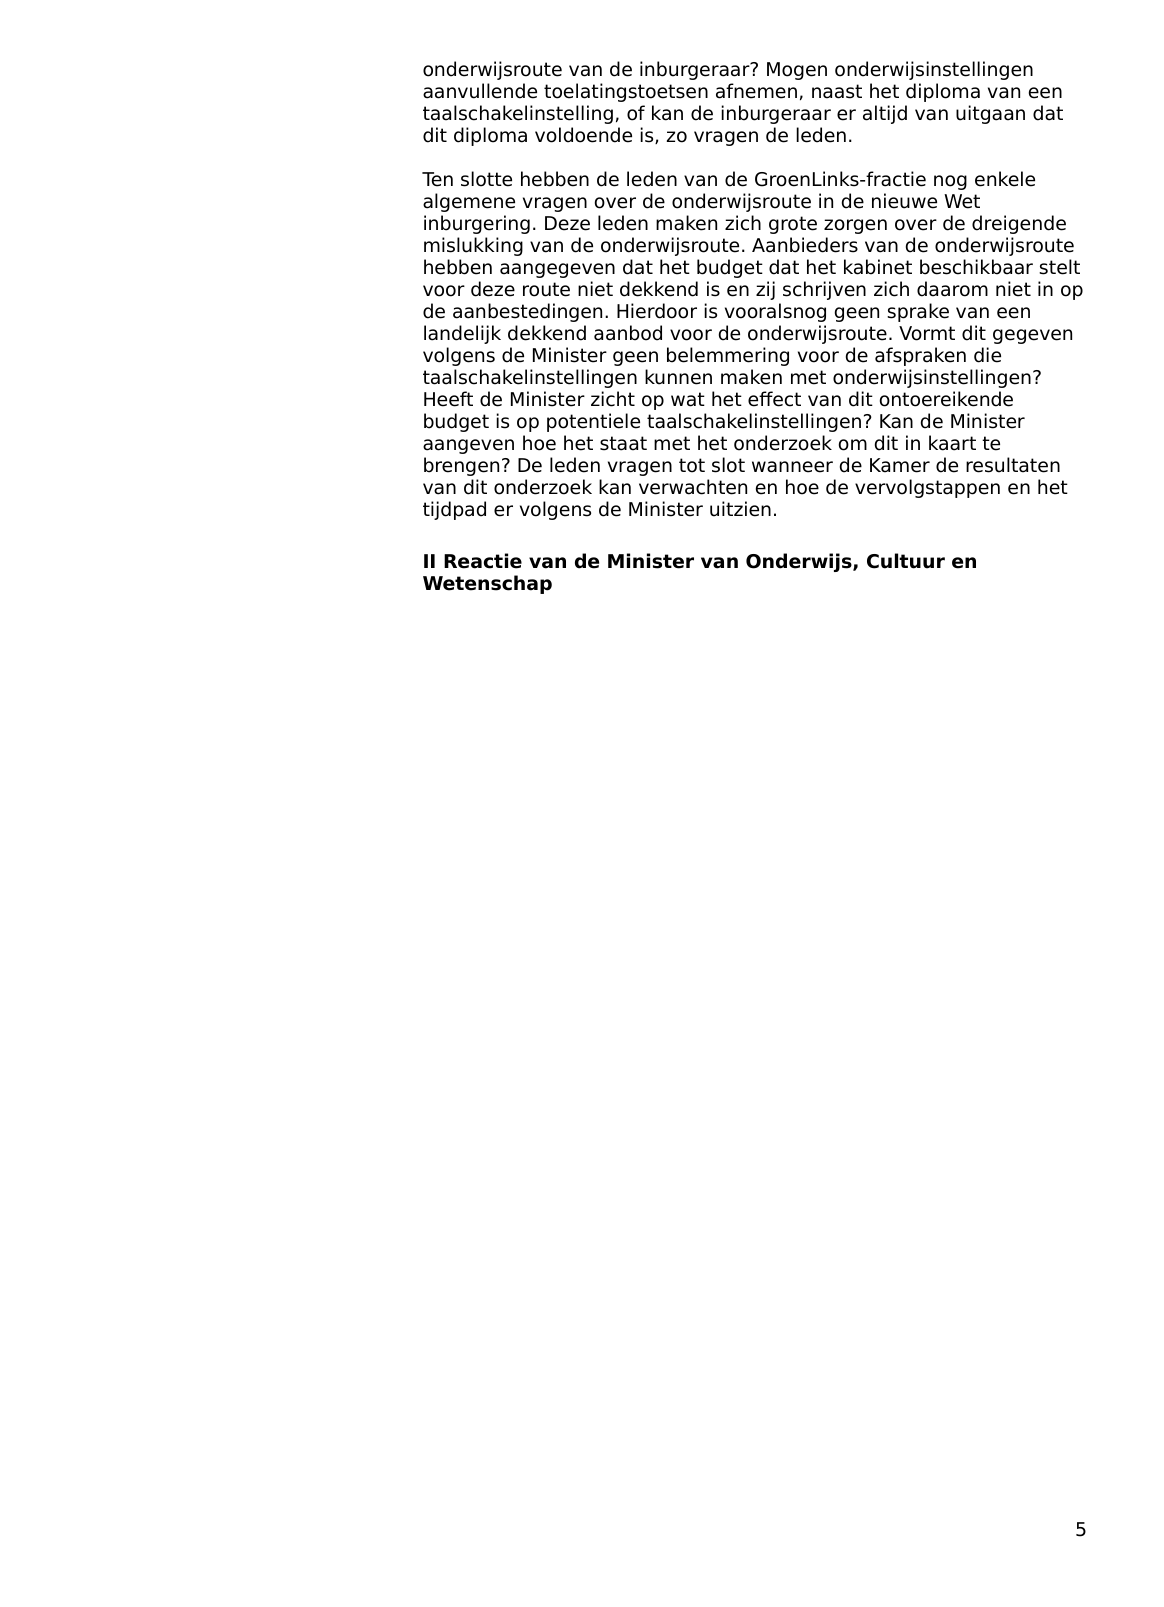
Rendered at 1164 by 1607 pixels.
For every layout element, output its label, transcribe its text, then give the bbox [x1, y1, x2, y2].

text onderwijsroute van de inburgeraar? Mogen onderwijsinstellingen aanvullende toelatingstoetsen afnemen, naast het diploma van een taalschakelinstelling, of kan de inburgeraar er altijd van uitgaan dat dit diploma voldoende is, zo vragen de leden. [422, 59, 1087, 147]
subtitle II Reactie van de Minister van Onderwijs, Cultuur en Wetenschap [422, 551, 1087, 595]
text Ten slotte hebben de leden van de GroenLinks-fractie nog enkele algemene vragen over de onderwijsroute in de nieuwe Wet inburgering. Deze leden maken zich grote zorgen over de dreigende mislukking van de onderwijsroute. Aanbieders van de onderwijsroute hebben aangegeven dat het budget dat het kabinet beschikbaar stelt voor deze route niet dekkend is en zij schrijven zich daarom niet in op de aanbestedingen. Hierdoor is vooralsnog geen sprake van een landelijk dekkend aanbod voor de onderwijsroute. Vormt dit gegeven volgens de Minister geen belemmering voor de afspraken die taalschakelinstellingen kunnen maken met onderwijsinstellingen? Heeft de Minister zicht op wat het effect van dit ontoereikende budget is op potentiele taalschakelinstellingen? Kan de Minister aangeven hoe het staat met het onderzoek om dit in kaart te brengen? De leden vragen tot slot wanneer de Kamer de resultaten van dit onderzoek kan verwachten en hoe de vervolgstappen en het tijdpad er volgens de Minister uitzien. [422, 169, 1087, 521]
